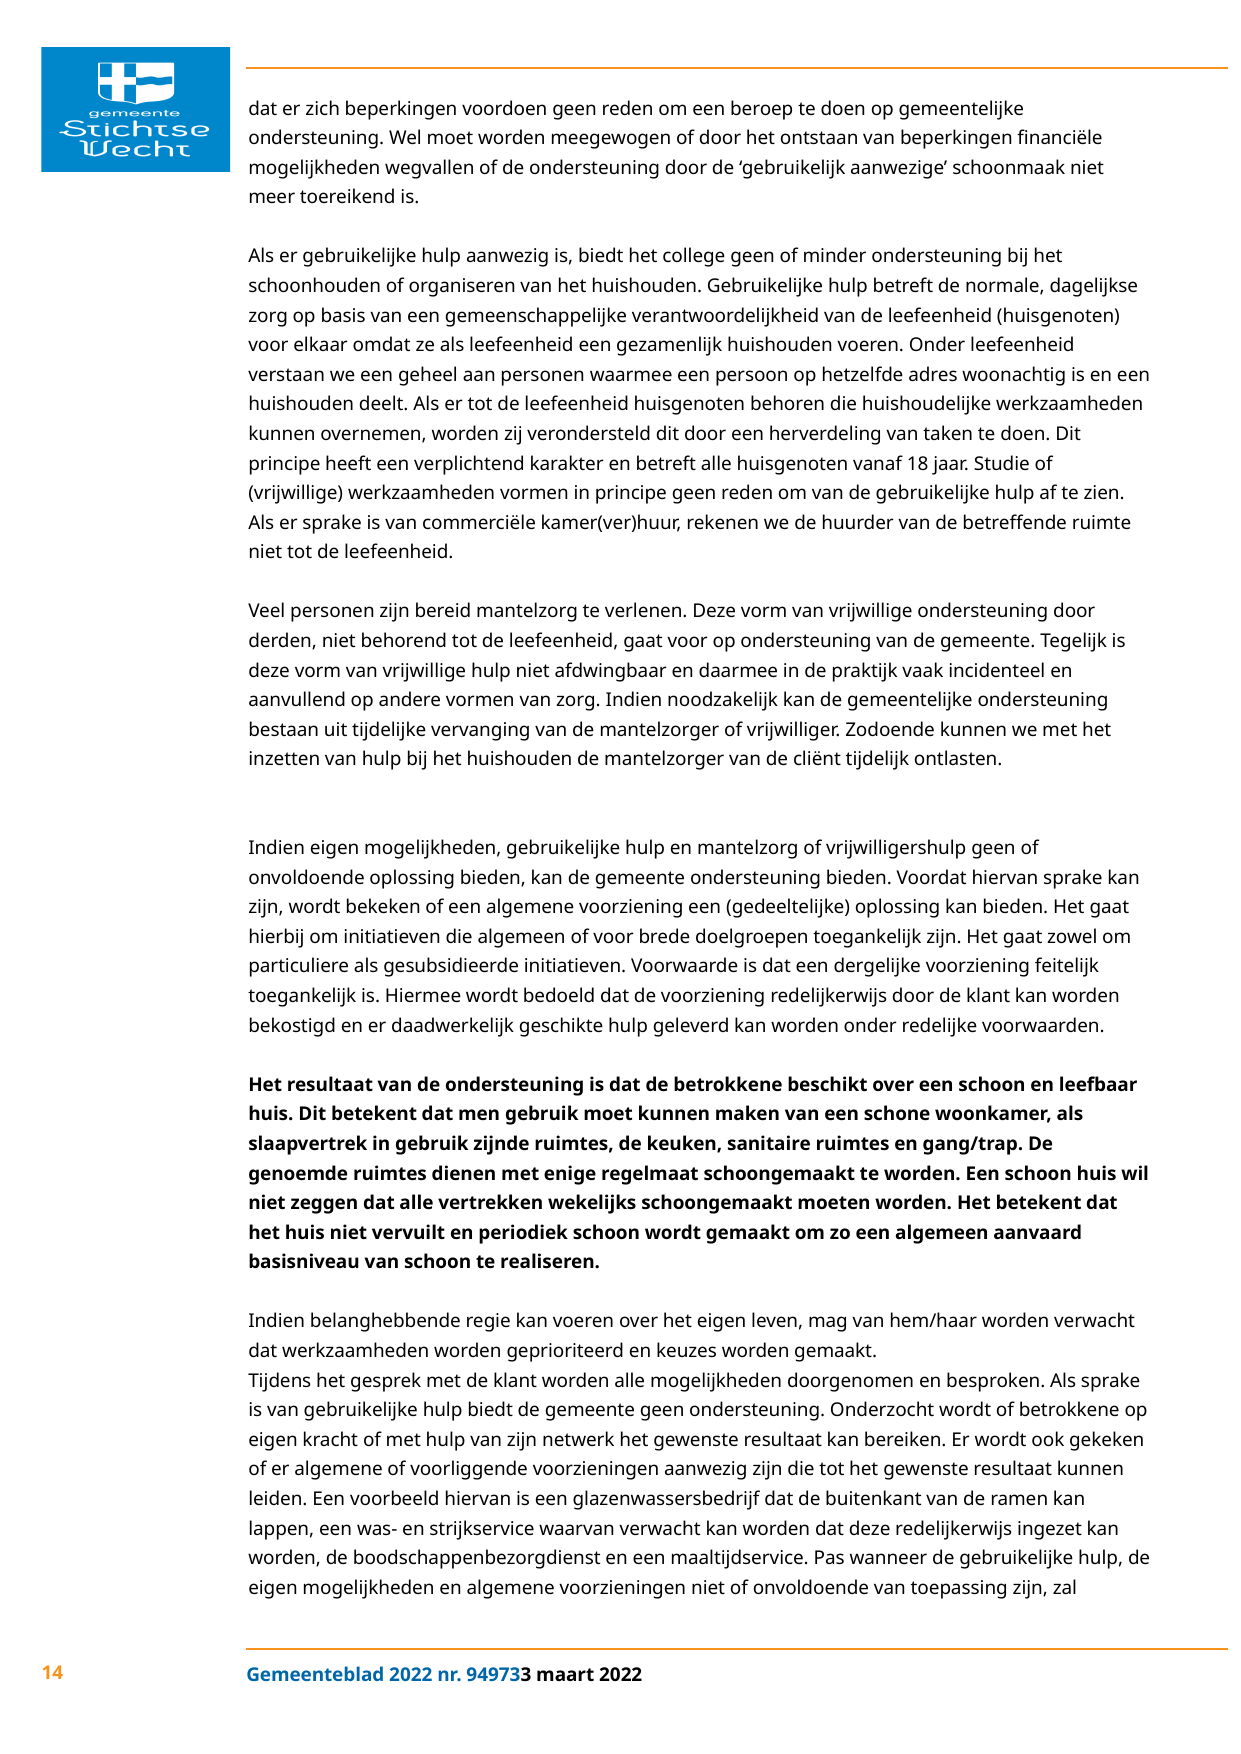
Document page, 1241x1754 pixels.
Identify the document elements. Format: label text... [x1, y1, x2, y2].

text Als er gebruikelijke hulp aanwezig is, biedt het college geen of minder ondersteuning bij het schoonhouden of organiseren van het huishouden. Gebruikelijke hulp betreft de normale, dagelijkse zorg op basis van een gemeenschappelijke verantwoordelijkheid van de leefeenheid (huisgenoten) voor elkaar omdat ze als leefeenheid een gezamenlijk huishouden voeren. Onder leefeenheid verstaan we een geheel aan personen waarmee een persoon op hetzelfde adres woonachtig is en een huishouden deelt. Als er tot de leefeenheid huisgenoten behoren die huishoudelijke werkzaamheden kunnen overnemen, worden zij verondersteld dit door een herverdeling van taken te doen. Dit principe heeft een verplichtend karakter en betreft alle huisgenoten vanaf 18 jaar. Studie of (vrijwillige) werkzaamheden vormen in principe geen reden om van de gebruikelijke hulp af te zien. Als er sprake is van commerciële kamer(ver)huur, rekenen we de huurder van de betreffende ruimte niet tot de leefeenheid. [248, 243, 1152, 564]
text Indien eigen mogelijkheden, gebruikelijke hulp en mantelzorg of vrijwilligershulp geen of onvoldoende oplossing bieden, kan de gemeente ondersteuning bieden. Voordat hiervan sprake kan zijn, wordt bekeken of een algemene voorziening een (gedeeltelijke) oplossing kan bieden. Het gaat hierbij om initiatieven die algemeen of voor brede doelgroepen toegankelijk zijn. Het gaat zowel om particuliere als gesubsidieerde initiatieven. Voorwaarde is dat een dergelijke voorziening feitelijk toegankelijk is. Hiermee wordt bedoeld dat de voorziening redelijkerwijs door de klant kan worden bekostigd en er daadwerkelijk geschikte hulp geleverd kan worden onder redelijke voorwaarden. [248, 834, 1152, 1038]
picture [99, 63, 135, 101]
text Veel personen zijn bereid mantelzorg te verlenen. Deze vorm van vrijwillige ondersteuning door derden, niet behorend tot de leefeenheid, gaat voor op ondersteuning van de gemeente. Tegelijk is deze vorm van vrijwillige hulp niet afdwingbaar en daarmee in de praktijk vaak incidenteel en aanvullend op andere vormen van zorg. Indien noodzakelijk kan de gemeentelijke ondersteuning bestaan uit tijdelijke vervanging van de mantelzorger of vrijwilliger. Zodoende kunnen we met het inzetten van hulp bij het huishouden de mantelzorger van de cliënt tijdelijk ontlasten. [248, 598, 1152, 771]
text Indien belanghebbende regie kan voeren over het eigen leven, mag van hem/haar worden verwacht dat werkzaamheden worden geprioriteerd en keuzes worden gemaakt. [248, 1308, 1152, 1363]
text Tijdens het gesprek met de klant worden alle mogelijkheden doorgenomen en besproken. Als sprake is van gebruikelijke hulp biedt de gemeente geen ondersteuning. Onderzocht wordt of betrokkene op eigen kracht of met hulp van zijn netwerk het gewenste resultaat kan bereiken. Er wordt ook gekeken of er algemene of voorliggende voorzieningen aanwezig zijn die tot het gewenste resultaat kunnen leiden. Een voorbeeld hiervan is een glazenwassersbedrijf dat de buitenkant van de ramen kan lappen, een was- en strijkservice waarvan verwacht kan worden dat deze redelijkerwijs ingezet kan worden, de boodschappenbezorgdienst en een maaltijdservice. Pas wanneer de gebruikelijke hulp, de eigen mogelijkheden en algemene voorzieningen niet of onvoldoende van toepassing zijn, zal [248, 1367, 1152, 1600]
text dat er zich beperkingen voordoen geen reden om een beroep te doen op gemeentelijke ondersteuning. Wel moet worden meegewogen of door het ontstaan van beperkingen financiële mogelijkheden wegvallen of de ondersteuning door de ‘gebruikelijk aanwezige’ schoonmaak niet meer toereikend is. [248, 95, 1152, 209]
picture [137, 63, 174, 103]
text Het resultaat van de ondersteuning is dat de betrokkene beschikt over een schoon en leefbaar huis. Dit betekent dat men gebruik moet kunnen maken van een schone woonkamer, als slaapvertrek in gebruik zijnde ruimtes, de keuken, sanitaire ruimtes en gang/trap. De genoemde ruimtes dienen met enige regelmaat schoongemaakt te worden. Een schoon huis wil niet zeggen dat alle vertrekken wekelijks schoongemaakt moeten worden. Het betekent dat het huis niet vervuilt en periodiek schoon wordt gemaakt om zo een algemeen aanvaard basisniveau van schoon te realiseren. [248, 1071, 1152, 1274]
